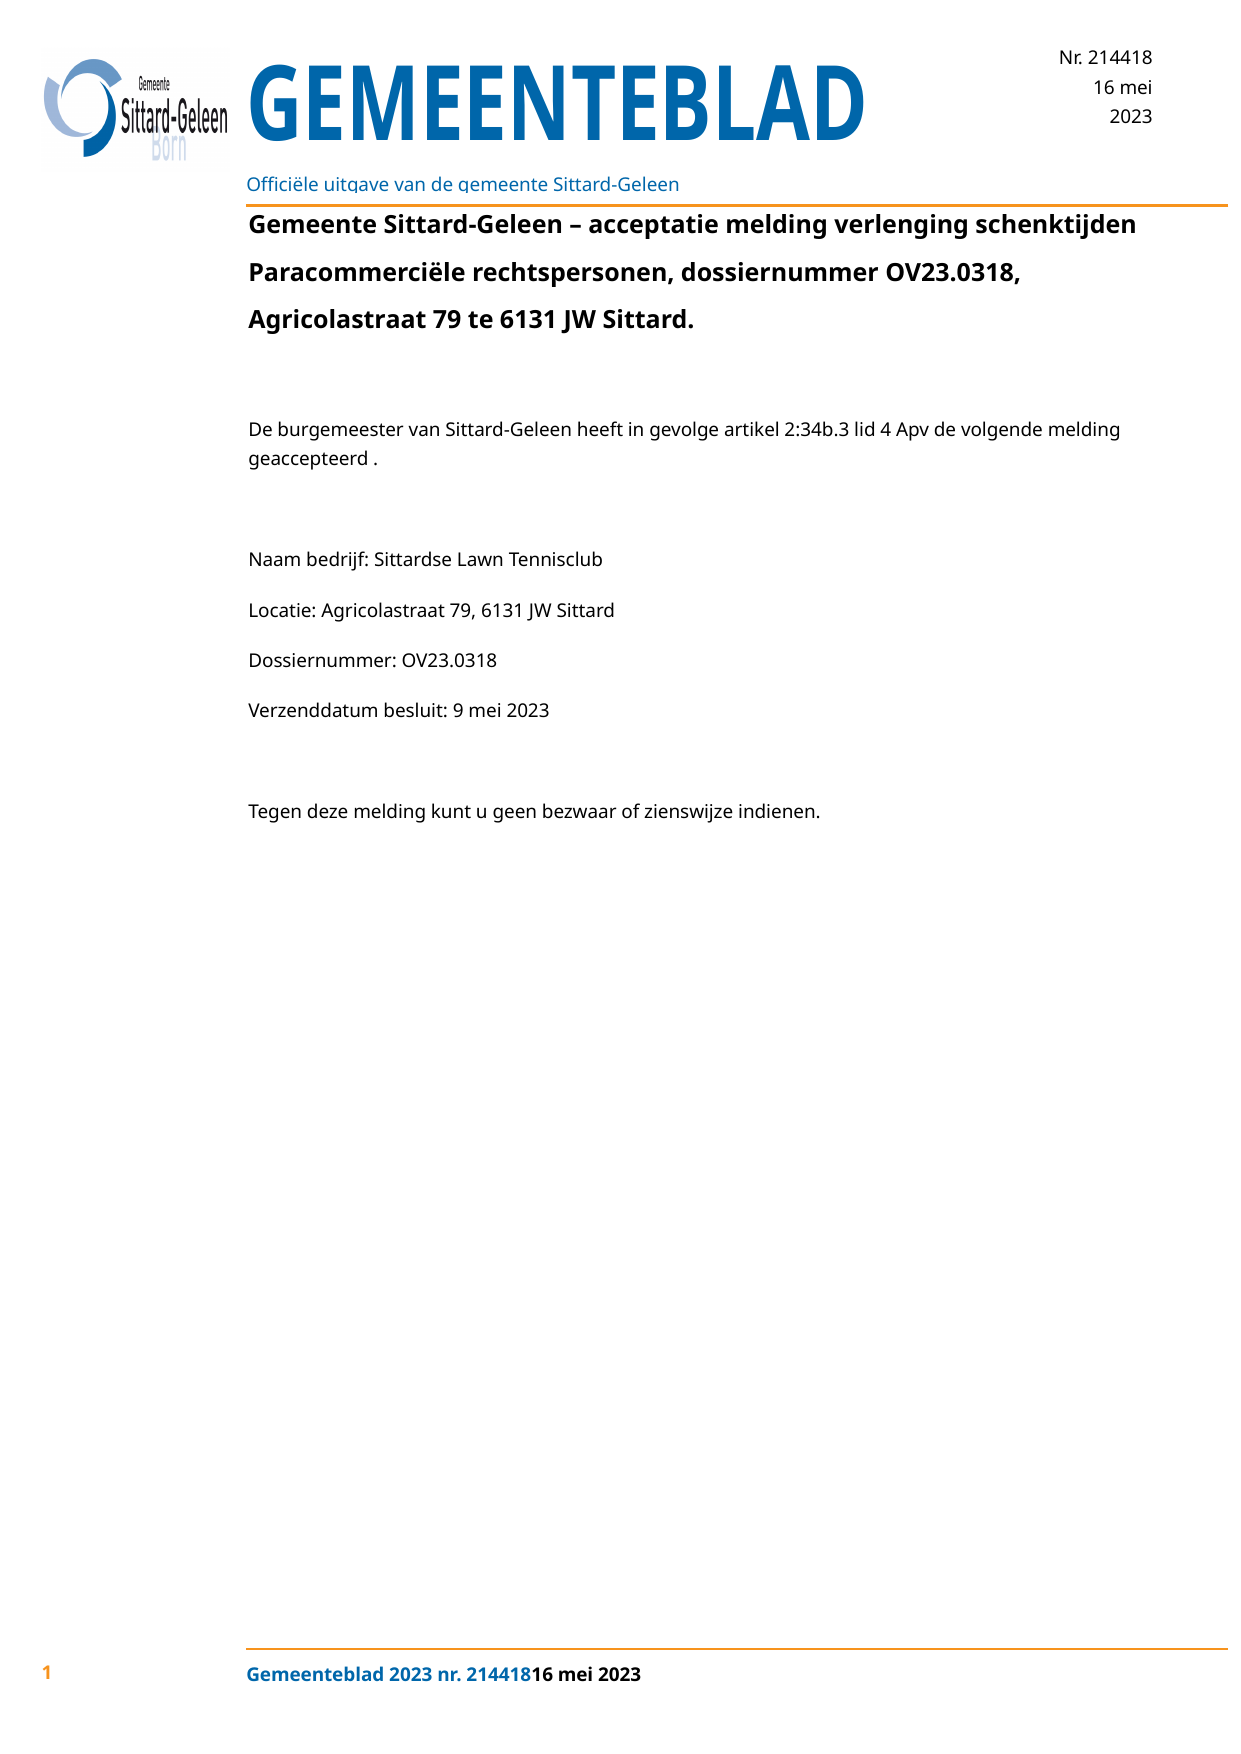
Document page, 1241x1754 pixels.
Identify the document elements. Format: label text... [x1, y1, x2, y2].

text Gemeente Sittard-Geleen – acceptatie melding verlenging schenktijden Paracommerciële rechtspersonen, dossiernummer OV23.0318, Agricolastraat 79 te 6131 JW Sittard. [248, 207, 1152, 336]
text Verzenddatum besluit: 9 mei 2023 [248, 698, 1152, 723]
text Naam bedrijf: Sittardse Lawn Tennisclub [248, 546, 1152, 572]
text Locatie: Agricolastraat 79, 6131 JW Sittard [248, 597, 1152, 622]
text De burgemeester van Sittard-Geleen heeft in gevolge artikel 2:34b.3 lid 4 Apv de volgende melding geaccepteerd . [248, 416, 1152, 471]
text Dossiernummer: OV23.0318 [248, 647, 1152, 673]
picture [41, 47, 231, 172]
text Tegen deze melding kunt u geen bezwaar of zienswijze indienen. [248, 798, 1152, 824]
